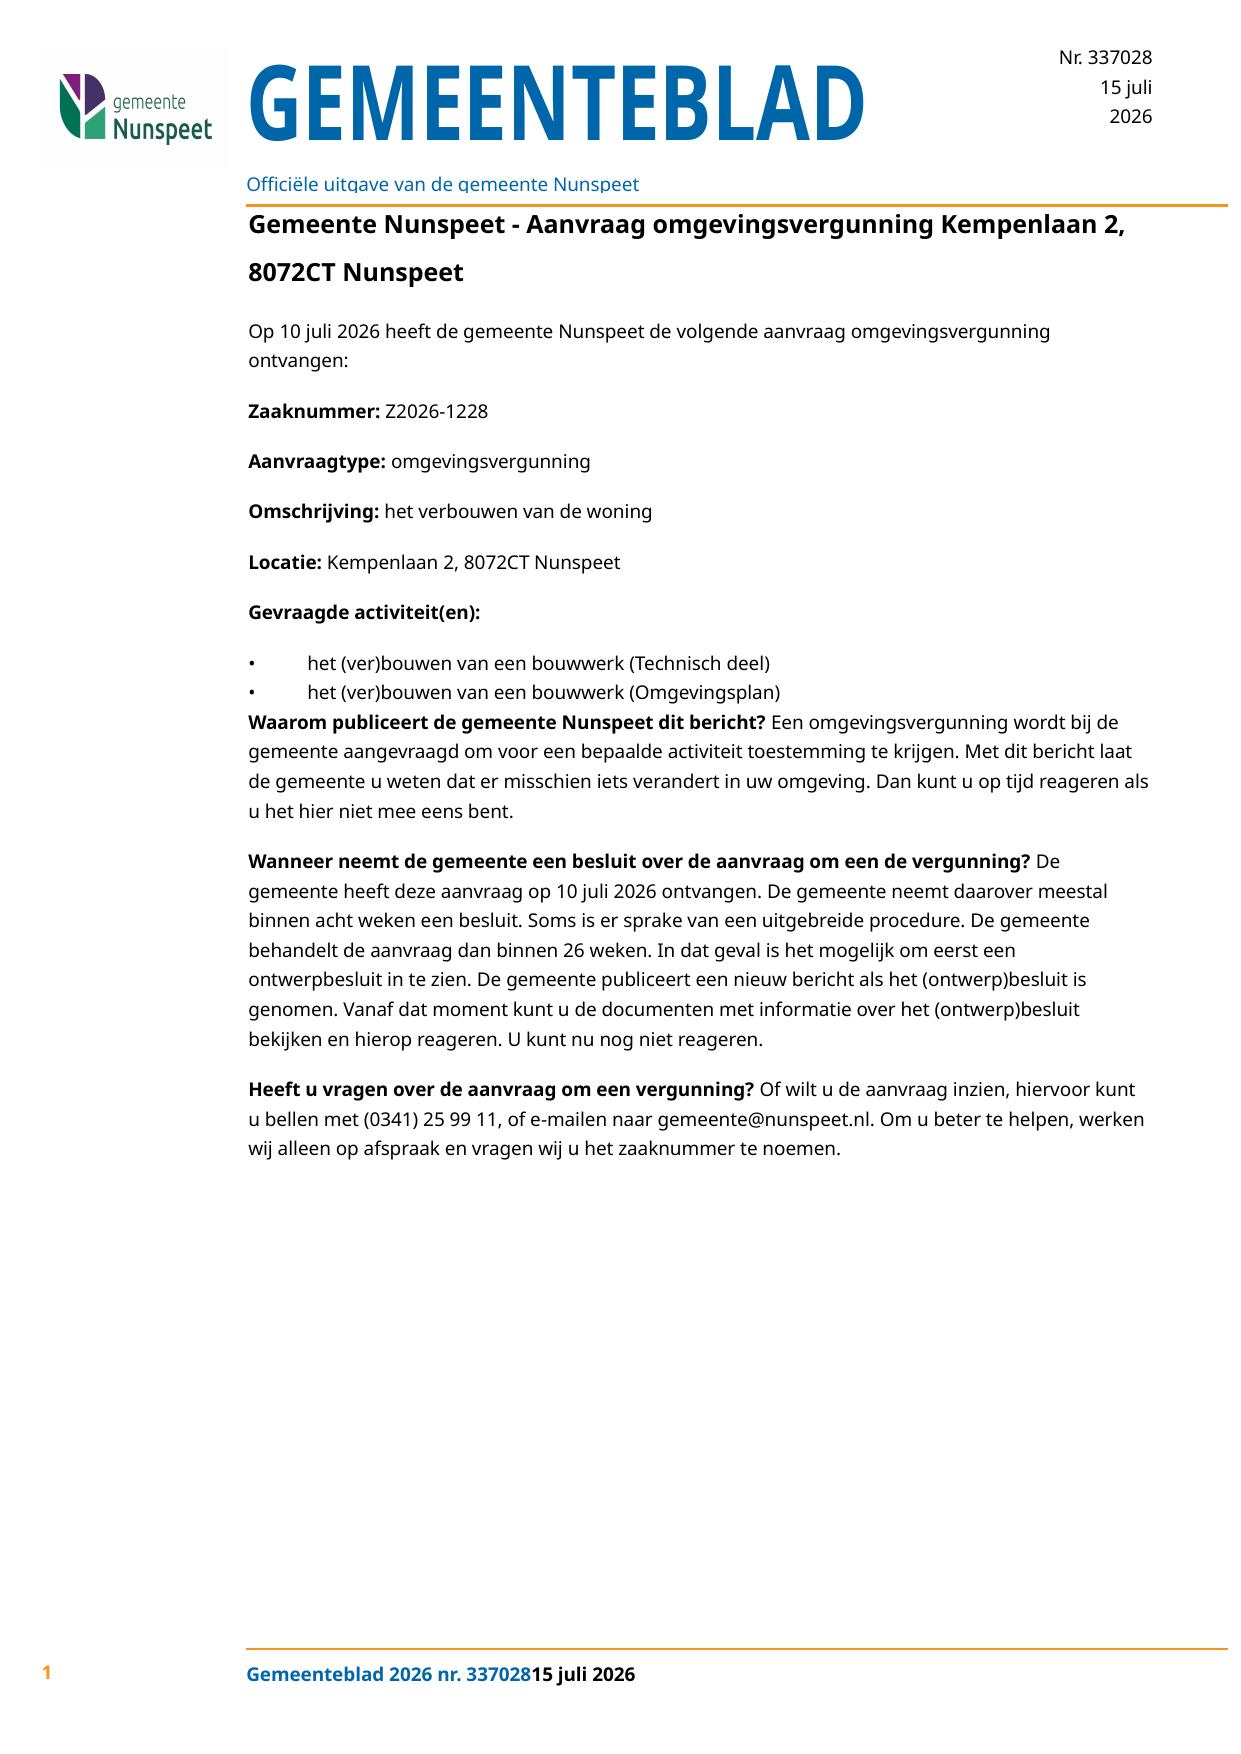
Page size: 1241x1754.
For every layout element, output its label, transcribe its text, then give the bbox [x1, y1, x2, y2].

text Op 10 juli 2026 heeft de gemeente Nunspeet de volgende aanvraag omgevingsvergunning ontvangen: [248, 318, 1152, 373]
text Locatie: Kempenlaan 2, 8072CT Nunspeet [248, 549, 1152, 575]
text Zaaknummer: Z2026-1228 [248, 398, 1152, 424]
picture [41, 47, 231, 172]
text Aanvraagtype: omgevingsvergunning [248, 448, 1152, 474]
text Omschrijving: het verbouwen van de woning [248, 499, 1152, 524]
list het (ver)bouwen van een bouwwerk (Omgevingsplan) [248, 679, 1152, 705]
text Gemeente Nunspeet - Aanvraag omgevingsvergunning Kempenlaan 2, 8072CT Nunspeet [248, 207, 1152, 288]
text Heeft u vragen over de aanvraag om een vergunning? Of wilt u de aanvraag inzien, hiervoor kunt u bellen met (0341) 25 99 11, of e-mailen naar gemeente@nunspeet.nl. Om u beter te helpen, werken wij alleen op afspraak en vragen wij u het zaaknummer te noemen. [248, 1076, 1152, 1161]
list het (ver)bouwen van een bouwwerk (Technisch deel) [248, 650, 1152, 676]
text Waarom publiceert de gemeente Nunspeet dit bericht? Een omgevingsvergunning wordt bij de gemeente aangevraagd om voor een bepaalde activiteit toestemming te krijgen. Met dit bericht laat de gemeente u weten dat er misschien iets verandert in uw omgeving. Dan kunt u op tijd reageren als u het hier niet mee eens bent. [248, 709, 1152, 824]
text Wanneer neemt de gemeente een besluit over de aanvraag om een de vergunning? De gemeente heeft deze aanvraag op 10 juli 2026 ontvangen. De gemeente neemt daarover meestal binnen acht weken een besluit. Soms is er sprake van een uitgebreide procedure. De gemeente behandelt de aanvraag dan binnen 26 weken. In dat geval is het mogelijk om eerst een ontwerpbesluit in te zien. De gemeente publiceert een nieuw bericht als het (ontwerp)besluit is genomen. Vanaf dat moment kunt u de documenten met informatie over het (ontwerp)besluit bekijken en hierop reageren. U kunt nu nog niet reageren. [248, 848, 1152, 1052]
text Gevraagde activiteit(en): [248, 599, 1152, 625]
